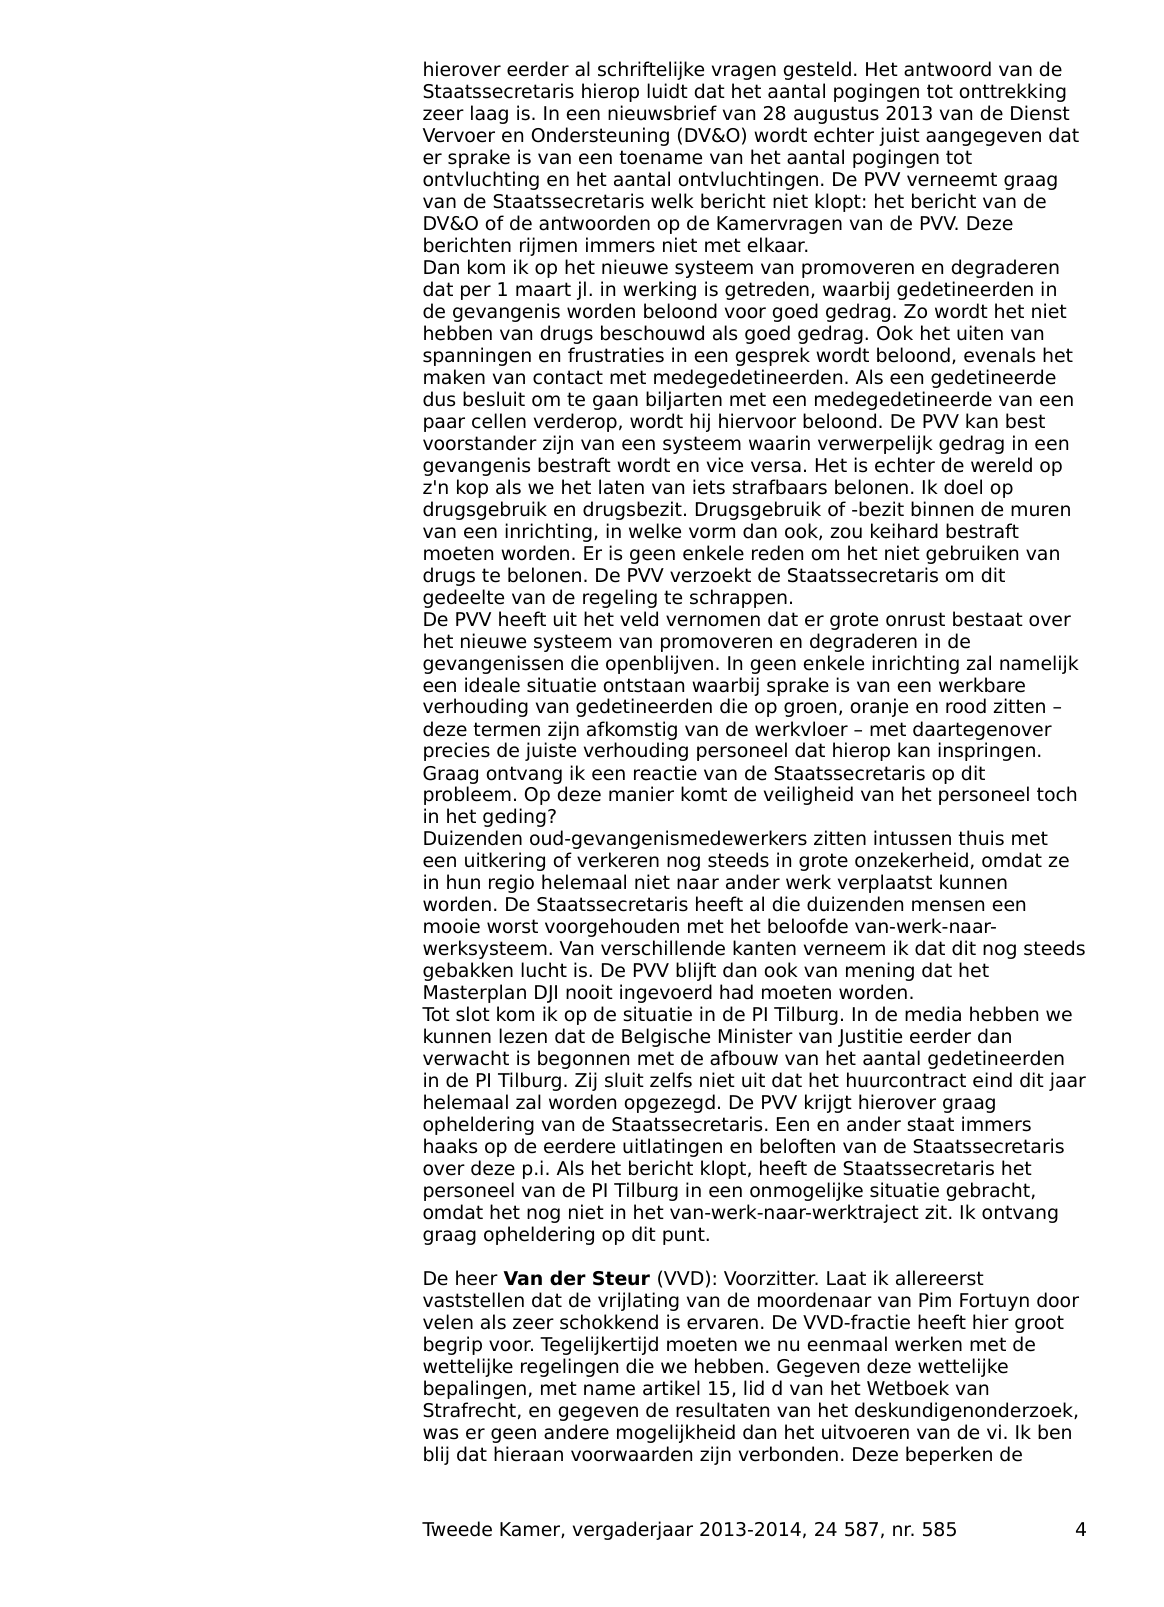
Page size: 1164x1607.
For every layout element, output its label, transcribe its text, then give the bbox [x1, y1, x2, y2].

text Tot slot kom ik op de situatie in de PI Tilburg. In de media hebben we kunnen lezen dat de Belgische Minister van Justitie eerder dan verwacht is begonnen met de afbouw van het aantal gedetineerden in de PI Tilburg. Zij sluit zelfs niet uit dat het huurcontract eind dit jaar helemaal zal worden opgezegd. De PVV krijgt hierover graag opheldering van de Staatssecretaris. Een en ander staat immers haaks op de eerdere uitlatingen en beloften van de Staatssecretaris over deze p.i. Als het bericht klopt, heeft de Staatssecretaris het personeel van de PI Tilburg in een onmogelijke situatie gebracht, omdat het nog niet in het van-werk-naar-werktraject zit. Ik ontvang graag opheldering op dit punt. [422, 1004, 1087, 1246]
text Duizenden oud-gevangenismedewerkers zitten intussen thuis met een uitkering of verkeren nog steeds in grote onzekerheid, omdat ze in hun regio helemaal niet naar ander werk verplaatst kunnen worden. De Staatssecretaris heeft al die duizenden mensen een mooie worst voorgehouden met het beloofde van-werk-naar-werksysteem. Van verschillende kanten verneem ik dat dit nog steeds gebakken lucht is. De PVV blijft dan ook van mening dat het Masterplan DJI nooit ingevoerd had moeten worden. [422, 828, 1087, 1004]
text hierover eerder al schriftelijke vragen gesteld. Het antwoord van de Staatssecretaris hierop luidt dat het aantal pogingen tot onttrekking zeer laag is. In een nieuwsbrief van 28 augustus 2013 van de Dienst Vervoer en Ondersteuning (DV&O) wordt echter juist aangegeven dat er sprake is van een toename van het aantal pogingen tot ontvluchting en het aantal ontvluchtingen. De PVV verneemt graag van de Staatssecretaris welk bericht niet klopt: het bericht van de DV&O of de antwoorden op de Kamervragen van de PVV. Deze berichten rijmen immers niet met elkaar. [422, 59, 1087, 257]
text De heer Van der Steur (VVD): Voorzitter. Laat ik allereerst vaststellen dat de vrijlating van de moordenaar van Pim Fortuyn door velen als zeer schokkend is ervaren. De VVD-fractie heeft hier groot begrip voor. Tegelijkertijd moeten we nu eenmaal werken met de wettelijke regelingen die we hebben. Gegeven deze wettelijke bepalingen, met name artikel 15, lid d van het Wetboek van Strafrecht, en gegeven de resultaten van het deskundigenonderzoek, was er geen andere mogelijkheid dan het uitvoeren van de vi. Ik ben blij dat hieraan voorwaarden zijn verbonden. Deze beperken de [422, 1268, 1087, 1466]
text Dan kom ik op het nieuwe systeem van promoveren en degraderen dat per 1 maart jl. in werking is getreden, waarbij gedetineerden in de gevangenis worden beloond voor goed gedrag. Zo wordt het niet hebben van drugs beschouwd als goed gedrag. Ook het uiten van spanningen en frustraties in een gesprek wordt beloond, evenals het maken van contact met medegedetineerden. Als een gedetineerde dus besluit om te gaan biljarten met een medegedetineerde van een paar cellen verderop, wordt hij hiervoor beloond. De PVV kan best voorstander zijn van een systeem waarin verwerpelijk gedrag in een gevangenis bestraft wordt en vice versa. Het is echter de wereld op z'n kop als we het laten van iets strafbaars belonen. Ik doel op drugsgebruik en drugsbezit. Drugsgebruik of -bezit binnen de muren van een inrichting, in welke vorm dan ook, zou keihard bestraft moeten worden. Er is geen enkele reden om het niet gebruiken van drugs te belonen. De PVV verzoekt de Staatssecretaris om dit gedeelte van de regeling te schrappen. [422, 257, 1087, 608]
text De PVV heeft uit het veld vernomen dat er grote onrust bestaat over het nieuwe systeem van promoveren en degraderen in de gevangenissen die openblijven. In geen enkele inrichting zal namelijk een ideale situatie ontstaan waarbij sprake is van een werkbare verhouding van gedetineerden die op groen, oranje en rood zitten – deze termen zijn afkomstig van de werkvloer – met daartegenover precies de juiste verhouding personeel dat hierop kan inspringen. Graag ontvang ik een reactie van de Staatssecretaris op dit probleem. Op deze manier komt de veiligheid van het personeel toch in het geding? [422, 608, 1087, 828]
